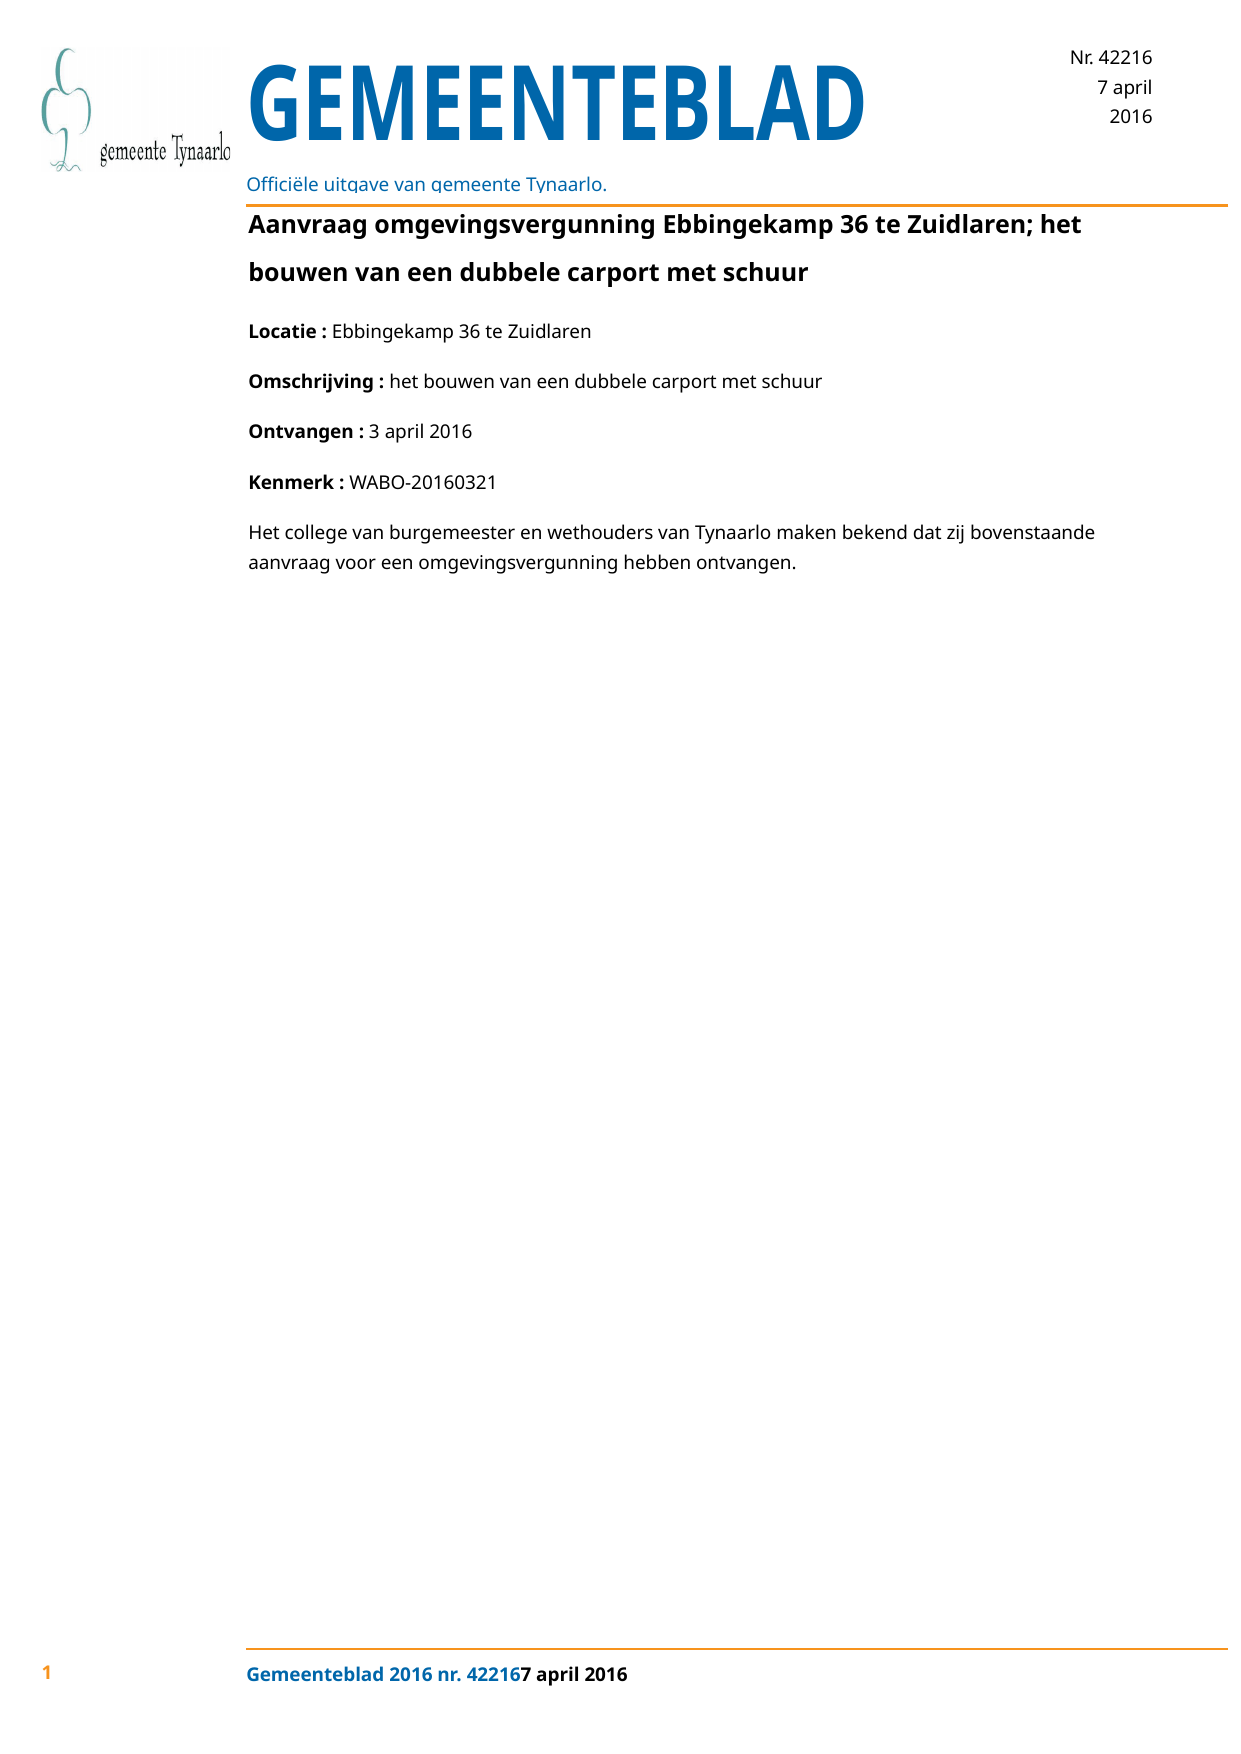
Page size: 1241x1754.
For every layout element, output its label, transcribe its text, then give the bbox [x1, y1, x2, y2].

text Kenmerk : WABO-20160321 [248, 469, 1152, 495]
text Omschrijving : het bouwen van een dubbele carport met schuur [248, 368, 1152, 394]
picture [41, 47, 231, 172]
text Het college van burgemeester en wethouders van Tynaarlo maken bekend dat zij bovenstaande aanvraag voor een omgevingsvergunning hebben ontvangen. [248, 519, 1152, 575]
text Locatie : Ebbingekamp 36 te Zuidlaren [248, 318, 1152, 344]
text Aanvraag omgevingsvergunning Ebbingekamp 36 te Zuidlaren; het bouwen van een dubbele carport met schuur [248, 207, 1152, 288]
text Ontvangen : 3 april 2016 [248, 419, 1152, 444]
